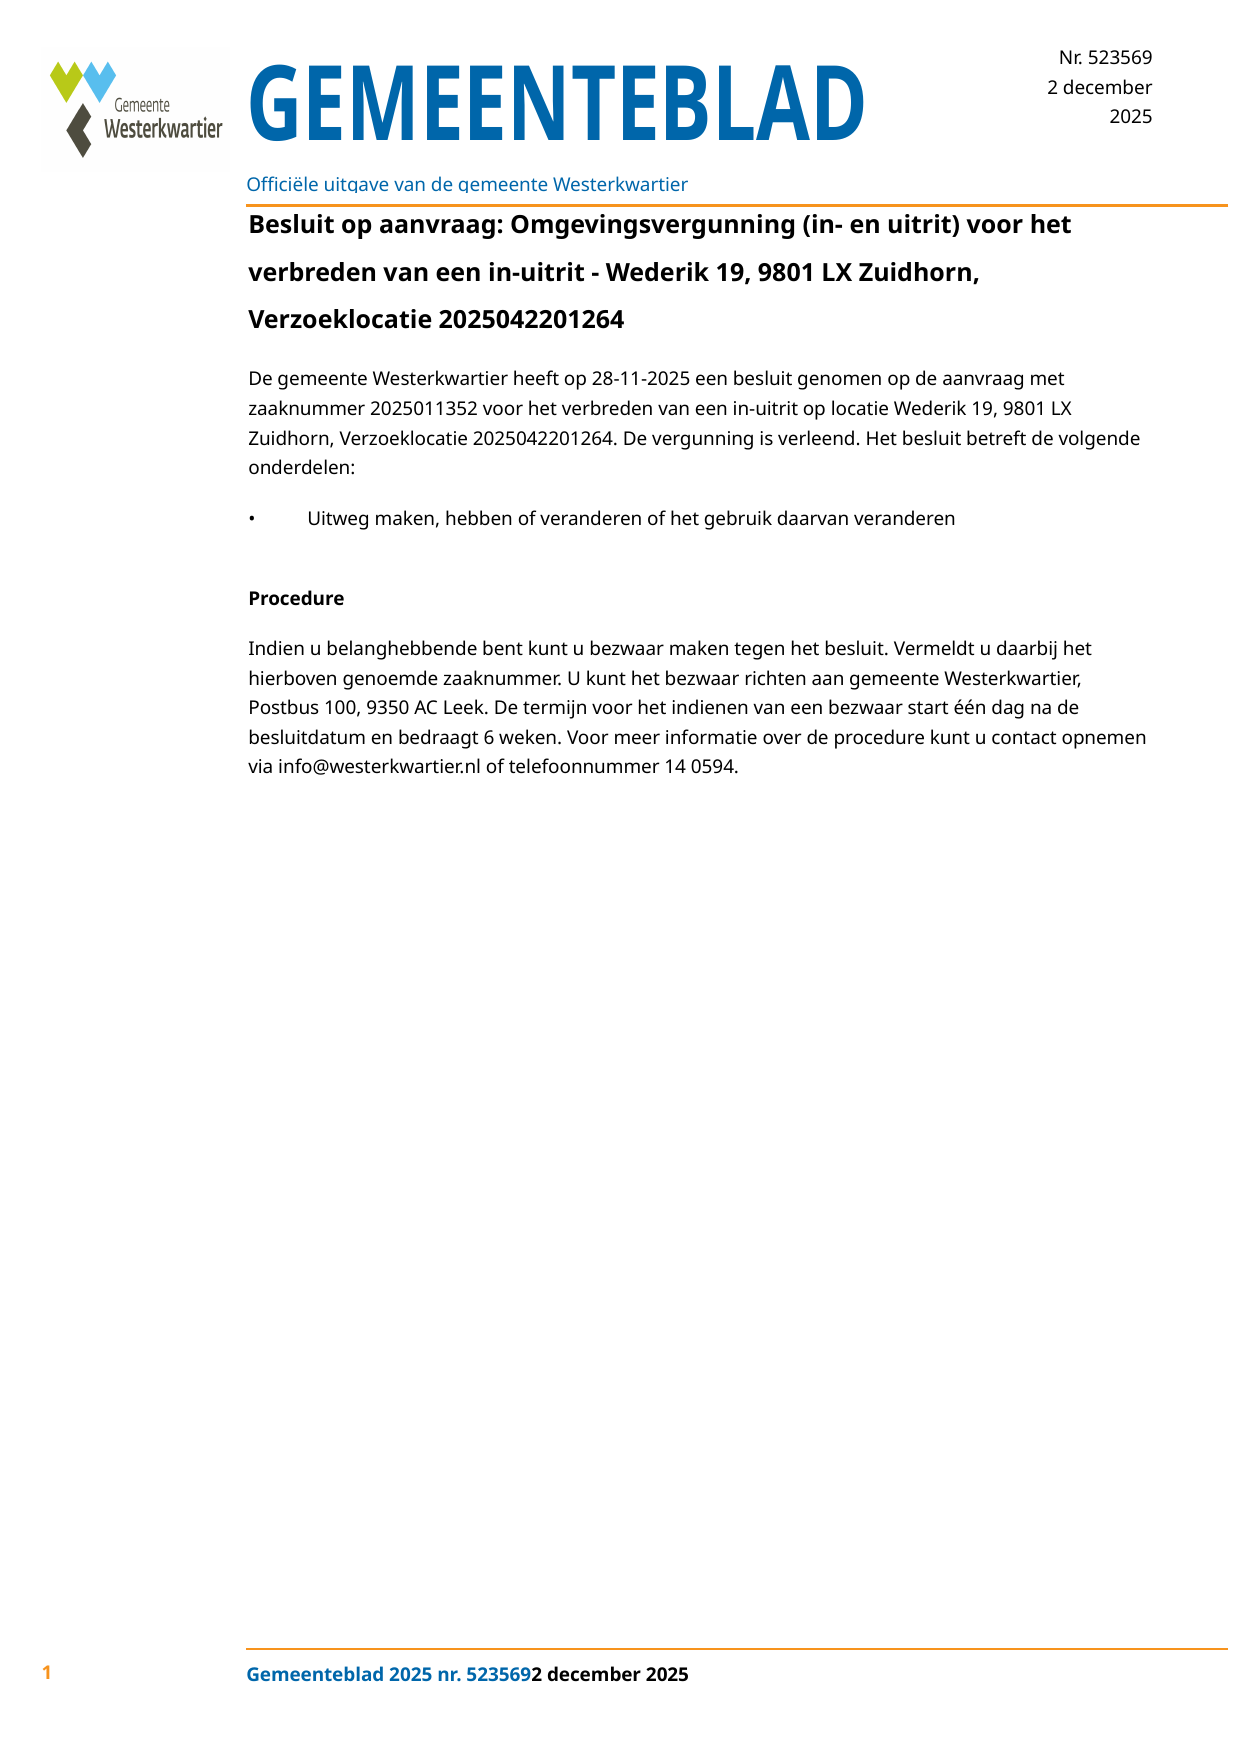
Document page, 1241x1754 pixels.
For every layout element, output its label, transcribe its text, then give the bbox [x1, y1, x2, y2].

text De gemeente Westerkwartier heeft op 28-11-2025 een besluit genomen op de aanvraag met zaaknummer 2025011352 voor het verbreden van een in-uitrit op locatie Wederik 19, 9801 LX Zuidhorn, Verzoeklocatie 2025042201264. De vergunning is verleend. Het besluit betreft de volgende onderdelen: [248, 366, 1152, 480]
list Uitweg maken, hebben of veranderen of het gebruik daarvan veranderen [248, 505, 1152, 530]
text Besluit op aanvraag: Omgevingsvergunning (in- en uitrit) voor het verbreden van een in-uitrit - Wederik 19, 9801 LX Zuidhorn, Verzoeklocatie 2025042201264 [248, 207, 1152, 336]
picture [41, 47, 231, 172]
text Indien u belanghebbende bent kunt u bezwaar maken tegen het besluit. Vermeldt u daarbij het hierboven genoemde zaaknummer. U kunt het bezwaar richten aan gemeente Westerkwartier, Postbus 100, 9350 AC Leek. De termijn voor het indienen van een bezwaar start één dag na de besluitdatum en bedraagt 6 weken. Voor meer informatie over de procedure kunt u contact opnemen via info@westerkwartier.nl of telefoonnummer 14 0594. [248, 635, 1152, 779]
text Procedure [248, 585, 1152, 610]
